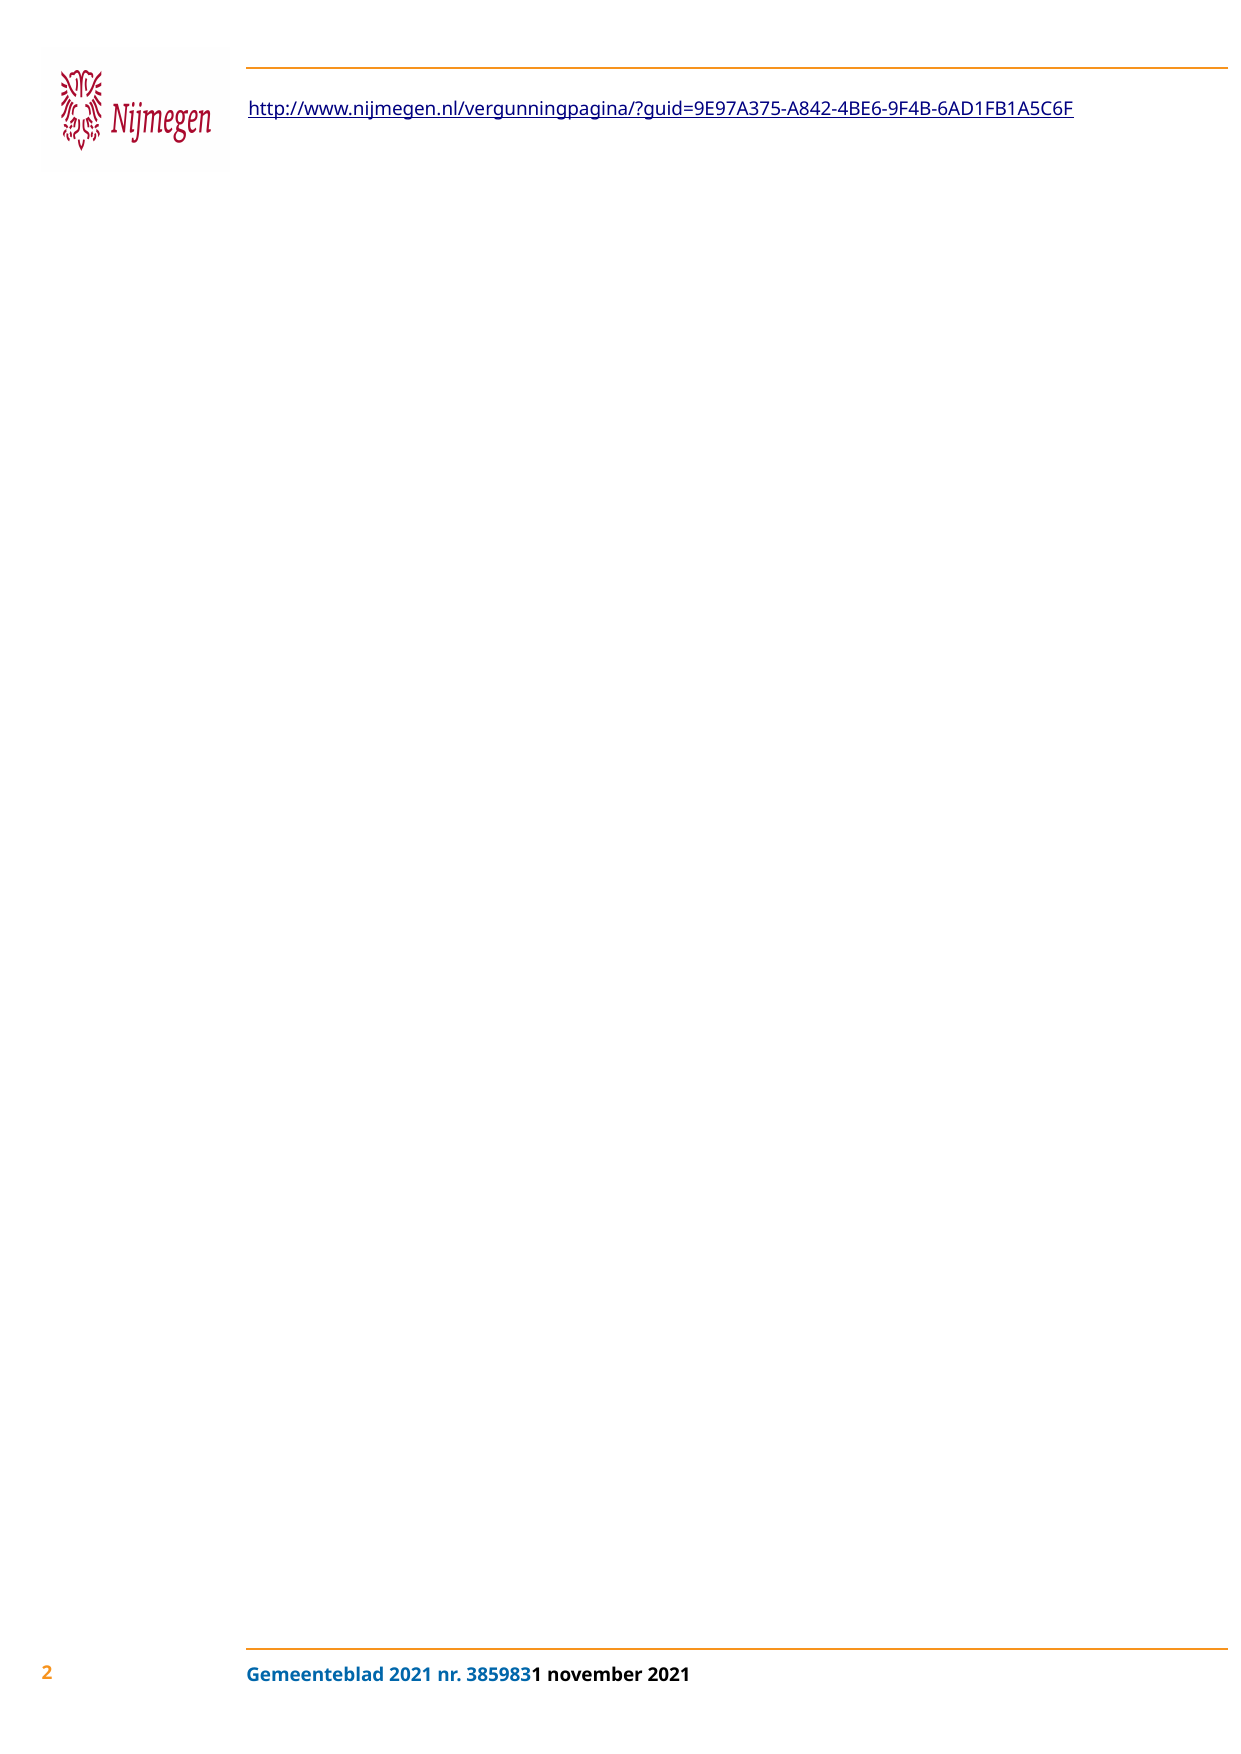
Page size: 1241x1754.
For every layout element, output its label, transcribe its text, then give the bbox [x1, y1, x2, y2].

picture [41, 47, 231, 172]
text http://www.nijmegen.nl/vergunningpagina/?guid=9E97A375-A842-4BE6-9F4B-6AD1FB1A5C6F [248, 95, 1152, 121]
